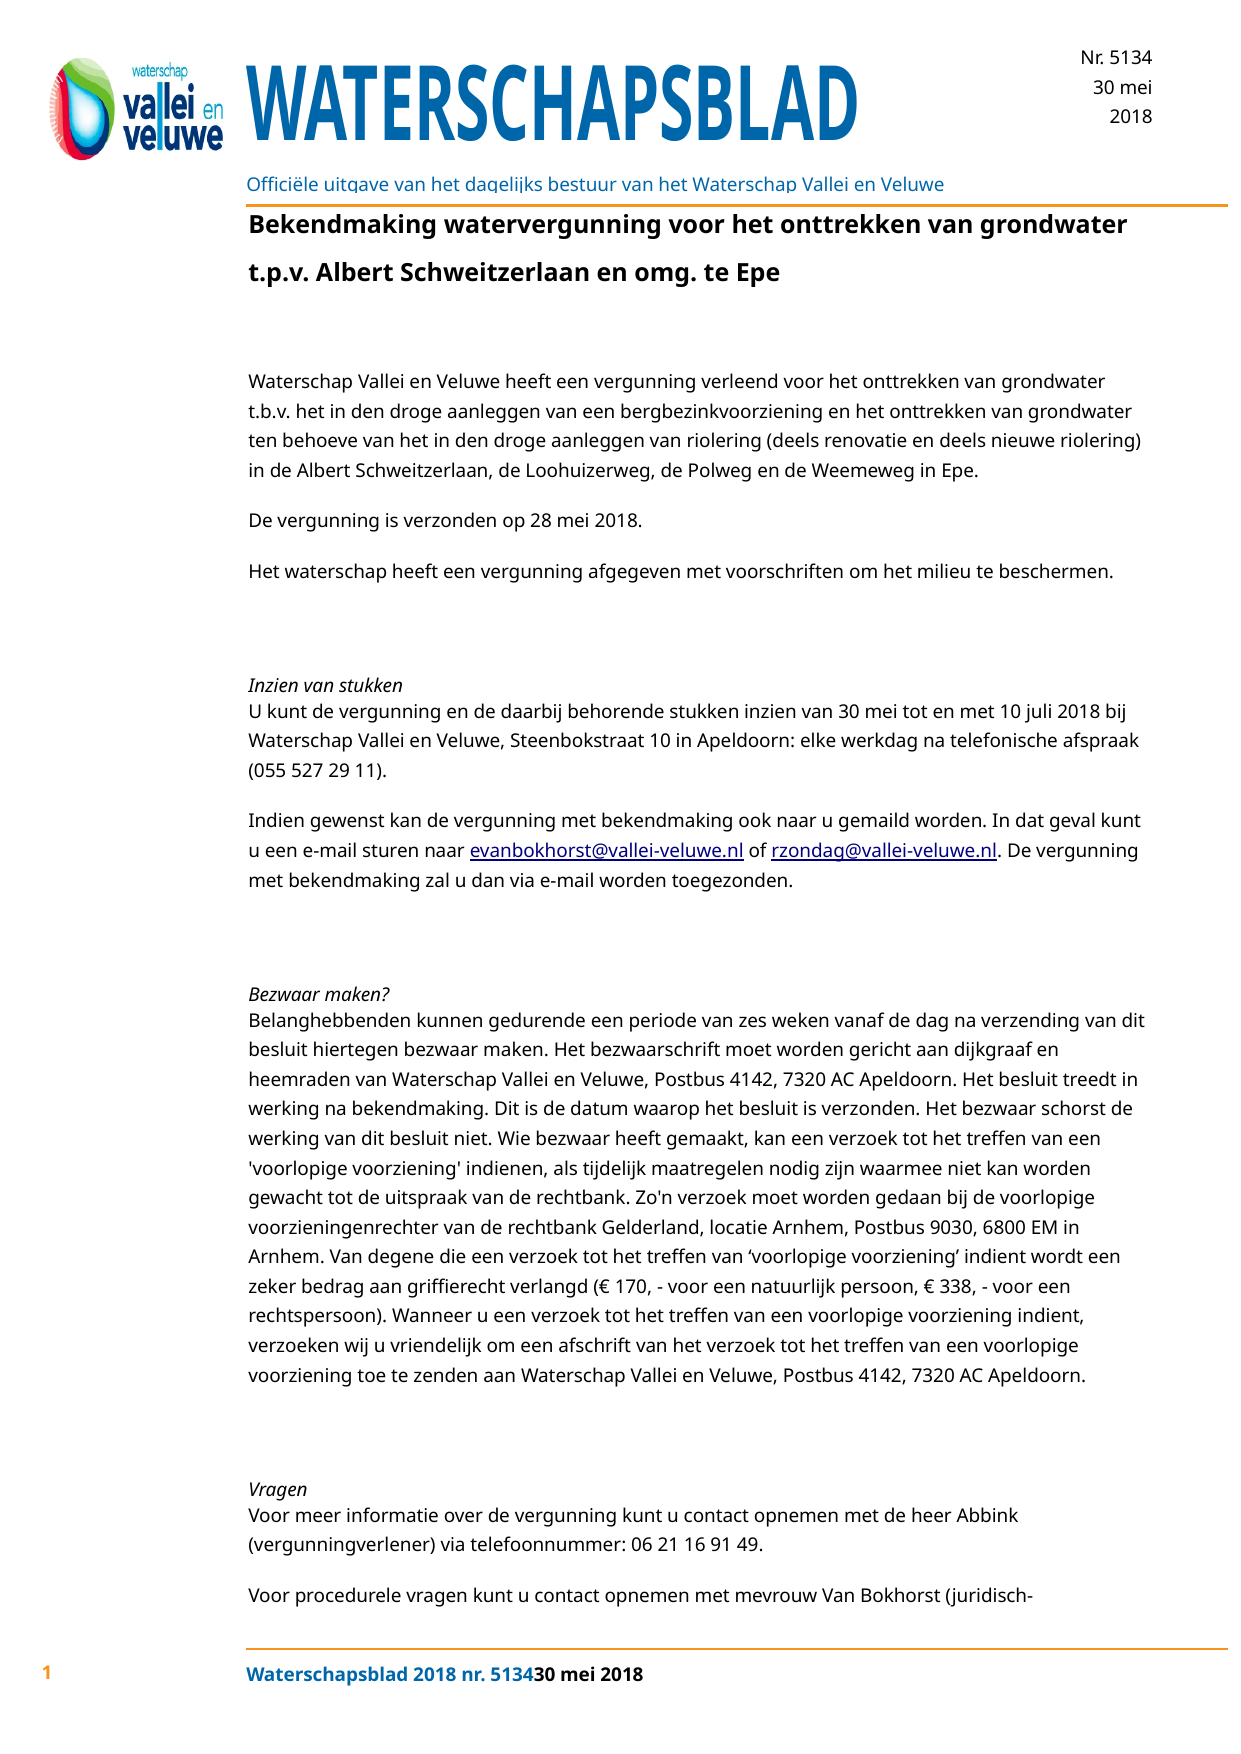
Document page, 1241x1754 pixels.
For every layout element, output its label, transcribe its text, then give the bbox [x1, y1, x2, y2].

text Voor procedurele vragen kunt u contact opnemen met mevrouw Van Bokhorst (juridisch- [248, 1582, 1152, 1608]
text Vragen [248, 1476, 1152, 1502]
text Indien gewenst kan de vergunning met bekendmaking ook naar u gemaild worden. In dat geval kunt u een e-mail sturen naar evanbokhorst@vallei-veluwe.nl of rzondag@vallei-veluwe.nl. De vergunning met bekendmaking zal u dan via e-mail worden toegezonden. [248, 808, 1152, 892]
text U kunt de vergunning en de daarbij behorende stukken inzien van 30 mei tot en met 10 juli 2018 bij Waterschap Vallei en Veluwe, Steenbokstraat 10 in Apeldoorn: elke werkdag na telefonische afspraak (055 527 29 11). [248, 698, 1152, 783]
text De vergunning is verzonden op 28 mei 2018. [248, 507, 1152, 533]
text Belanghebbenden kunnen gedurende een periode van zes weken vanaf de dag na verzending van dit besluit hiertegen bezwaar maken. Het bezwaarschrift moet worden gericht aan dijkgraaf en heemraden van Waterschap Vallei en Veluwe, Postbus 4142, 7320 AC Apeldoorn. Het besluit treedt in werking na bekendmaking. Dit is de datum waarop het besluit is verzonden. Het bezwaar schorst de werking van dit besluit niet. Wie bezwaar heeft gemaakt, kan een verzoek tot het treffen van een 'voorlopige voorziening' indienen, als tijdelijk maatregelen nodig zijn waarmee niet kan worden gewacht tot de uitspraak van de rechtbank. Zo'n verzoek moet worden gedaan bij de voorlopige voorzieningenrechter van de rechtbank Gelderland, locatie Arnhem, Postbus 9030, 6800 EM in Arnhem. Van degene die een verzoek tot het treffen van ‘voorlopige voorziening’ indient wordt een zeker bedrag aan griffierecht verlangd (€ 170, - voor een natuurlijk persoon, € 338, - voor een rechtspersoon). Wanneer u een verzoek tot het treffen van een voorlopige voorziening indient, verzoeken wij u vriendelijk om een afschrift van het verzoek tot het treffen van een voorlopige voorziening toe te zenden aan Waterschap Vallei en Veluwe, Postbus 4142, 7320 AC Apeldoorn. [248, 1007, 1152, 1388]
text Inzien van stukken [248, 672, 1152, 698]
text Bekendmaking watervergunning voor het onttrekken van grondwater t.p.v. Albert Schweitzerlaan en omg. te Epe [248, 207, 1152, 288]
text Voor meer informatie over de vergunning kunt u contact opnemen met de heer Abbink (vergunningverlener) via telefoonnummer: 06 21 16 91 49. [248, 1502, 1152, 1557]
text Bezwaar maken? [248, 981, 1152, 1007]
picture [41, 47, 231, 172]
text Waterschap Vallei en Veluwe heeft een vergunning verleend voor het onttrekken van grondwater t.b.v. het in den droge aanleggen van een bergbezinkvoorziening en het onttrekken van grondwater ten behoeve van het in den droge aanleggen van riolering (deels renovatie en deels nieuwe riolering) in de Albert Schweitzerlaan, de Loohuizerweg, de Polweg en de Weemeweg in Epe. [248, 368, 1152, 483]
text Het waterschap heeft een vergunning afgegeven met voorschriften om het milieu te beschermen. [248, 558, 1152, 584]
